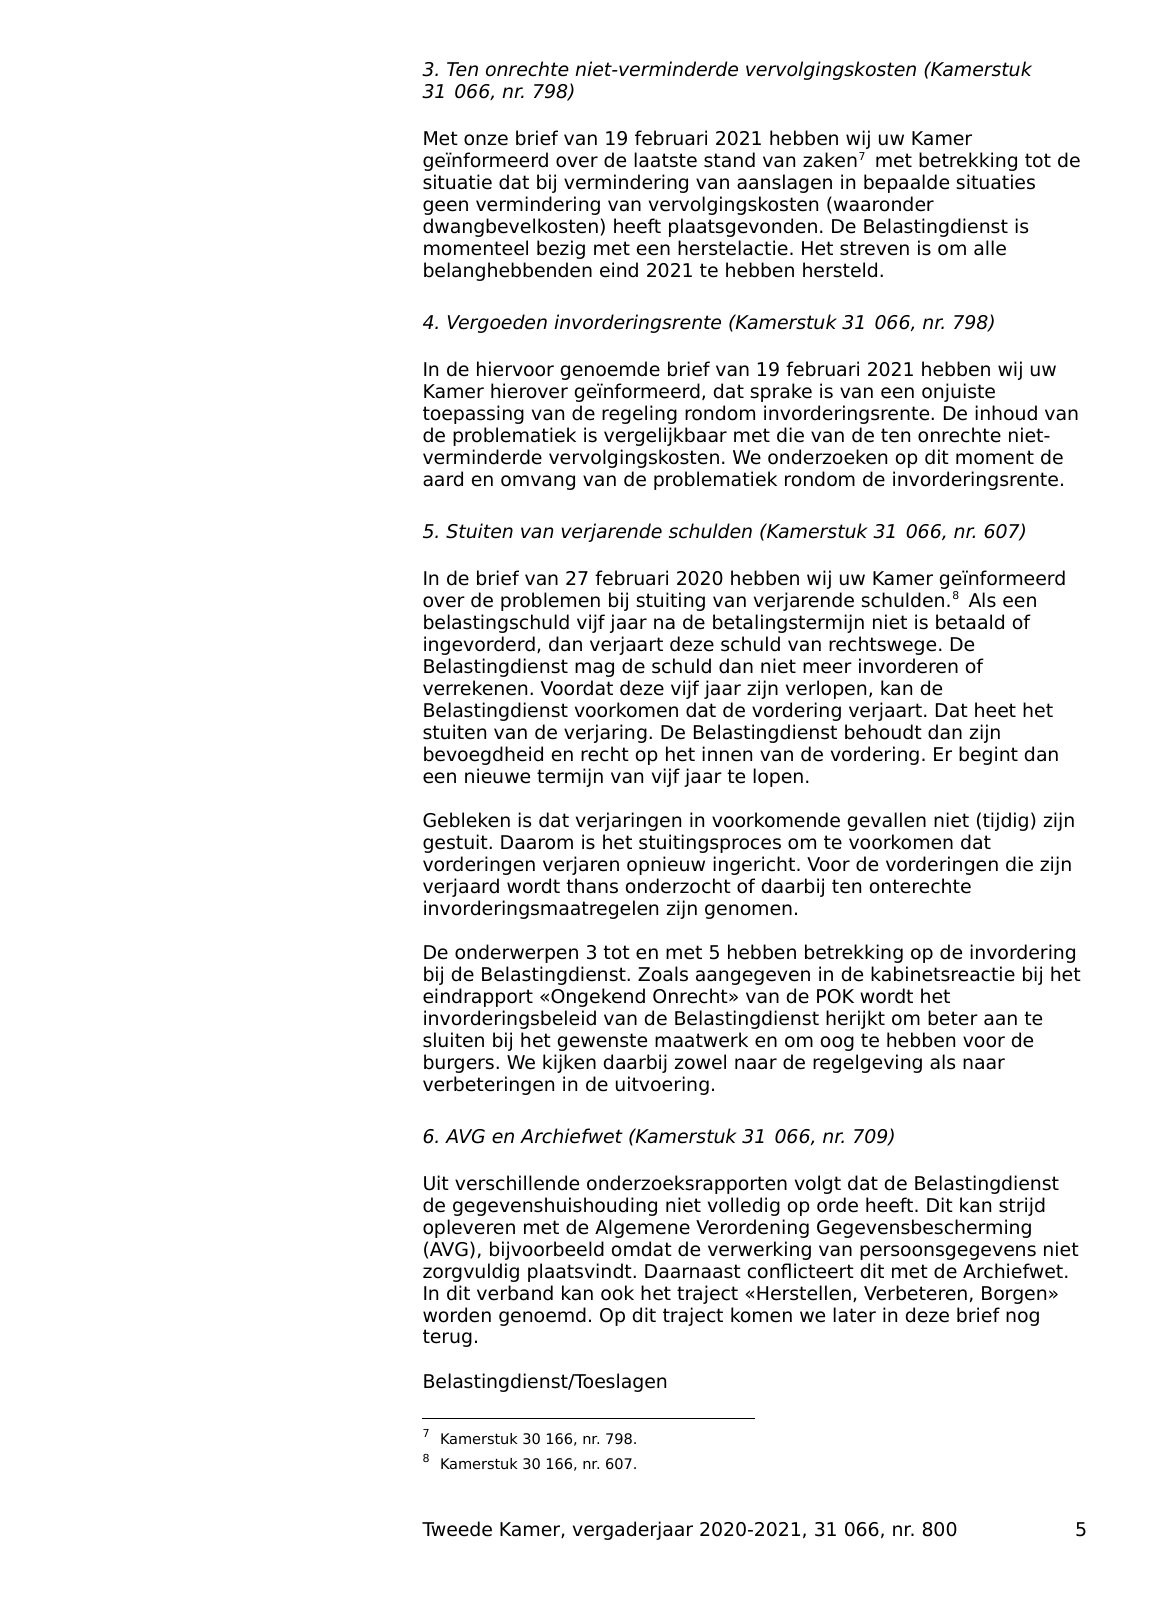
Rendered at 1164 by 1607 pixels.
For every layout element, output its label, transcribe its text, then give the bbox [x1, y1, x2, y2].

text Uit verschillende onderzoeksrapporten volgt dat de Belastingdienst de gegevenshuishouding niet volledig op orde heeft. Dit kan strijd opleveren met de Algemene Verordening Gegevensbescherming (AVG), bijvoorbeeld omdat de verwerking van persoonsgegevens niet zorgvuldig plaatsvindt. Daarnaast conflicteert dit met de Archiefwet. In dit verband kan ook het traject «Herstellen, Verbeteren, Borgen» worden genoemd. Op dit traject komen we later in deze brief nog terug. [422, 1173, 1087, 1348]
text Kamerstuk 30 166, nr. 798. [422, 1427, 1087, 1449]
subtitle 5. Stuiten van verjarende schulden (Kamerstuk 31 066, nr. 607) [422, 521, 1087, 543]
subtitle 3. Ten onrechte niet-verminderde vervolgingskosten (Kamerstuk 31 066, nr. 798) [422, 59, 1087, 103]
text Belastingdienst/Toeslagen [422, 1371, 1087, 1393]
text De onderwerpen 3 tot en met 5 hebben betrekking op de invordering bij de Belastingdienst. Zoals aangegeven in de kabinetsreactie bij het eindrapport «Ongekend Onrecht» van de POK wordt het invorderingsbeleid van de Belastingdienst herijkt om beter aan te sluiten bij het gewenste maatwerk en om oog te hebben voor de burgers. We kijken daarbij zowel naar de regelgeving als naar verbeteringen in de uitvoering. [422, 942, 1087, 1096]
text Met onze brief van 19 februari 2021 hebben wij uw Kamer geïnformeerd over de laatste stand van zaken met betrekking tot de situatie dat bij vermindering van aanslagen in bepaalde situaties geen vermindering van vervolgingskosten (waaronder dwangbevelkosten) heeft plaatsgevonden. De Belastingdienst is momenteel bezig met een herstelactie. Het streven is om alle belanghebbenden eind 2021 te hebben hersteld. [422, 128, 1087, 282]
subtitle 6. AVG en Archiefwet (Kamerstuk 31 066, nr. 709) [422, 1126, 1087, 1148]
text In de brief van 27 februari 2020 hebben wij uw Kamer geïnformeerd over de problemen bij stuiting van verjarende schulden. Als een belastingschuld vijf jaar na de betalingstermijn niet is betaald of ingevorderd, dan verjaart deze schuld van rechtswege. De Belastingdienst mag de schuld dan niet meer invorderen of verrekenen. Voordat deze vijf jaar zijn verlopen, kan de Belastingdienst voorkomen dat de vordering verjaart. Dat heet het stuiten van de verjaring. De Belastingdienst behoudt dan zijn bevoegdheid en recht op het innen van de vordering. Er begint dan een nieuwe termijn van vijf jaar te lopen. [422, 568, 1087, 787]
text In de hiervoor genoemde brief van 19 februari 2021 hebben wij uw Kamer hierover geïnformeerd, dat sprake is van een onjuiste toepassing van de regeling rondom invorderingsrente. De inhoud van de problematiek is vergelijkbaar met die van de ten onrechte niet-verminderde vervolgingskosten. We onderzoeken op dit moment de aard en omvang van de problematiek rondom de invorderingsrente. [422, 359, 1087, 491]
text Kamerstuk 30 166, nr. 607. [422, 1452, 1087, 1474]
text Gebleken is dat verjaringen in voorkomende gevallen niet (tijdig) zijn gestuit. Daarom is het stuitingsproces om te voorkomen dat vorderingen verjaren opnieuw ingericht. Voor de vorderingen die zijn verjaard wordt thans onderzocht of daarbij ten onterechte invorderingsmaatregelen zijn genomen. [422, 810, 1087, 919]
subtitle 4. Vergoeden invorderingsrente (Kamerstuk 31 066, nr. 798) [422, 312, 1087, 334]
